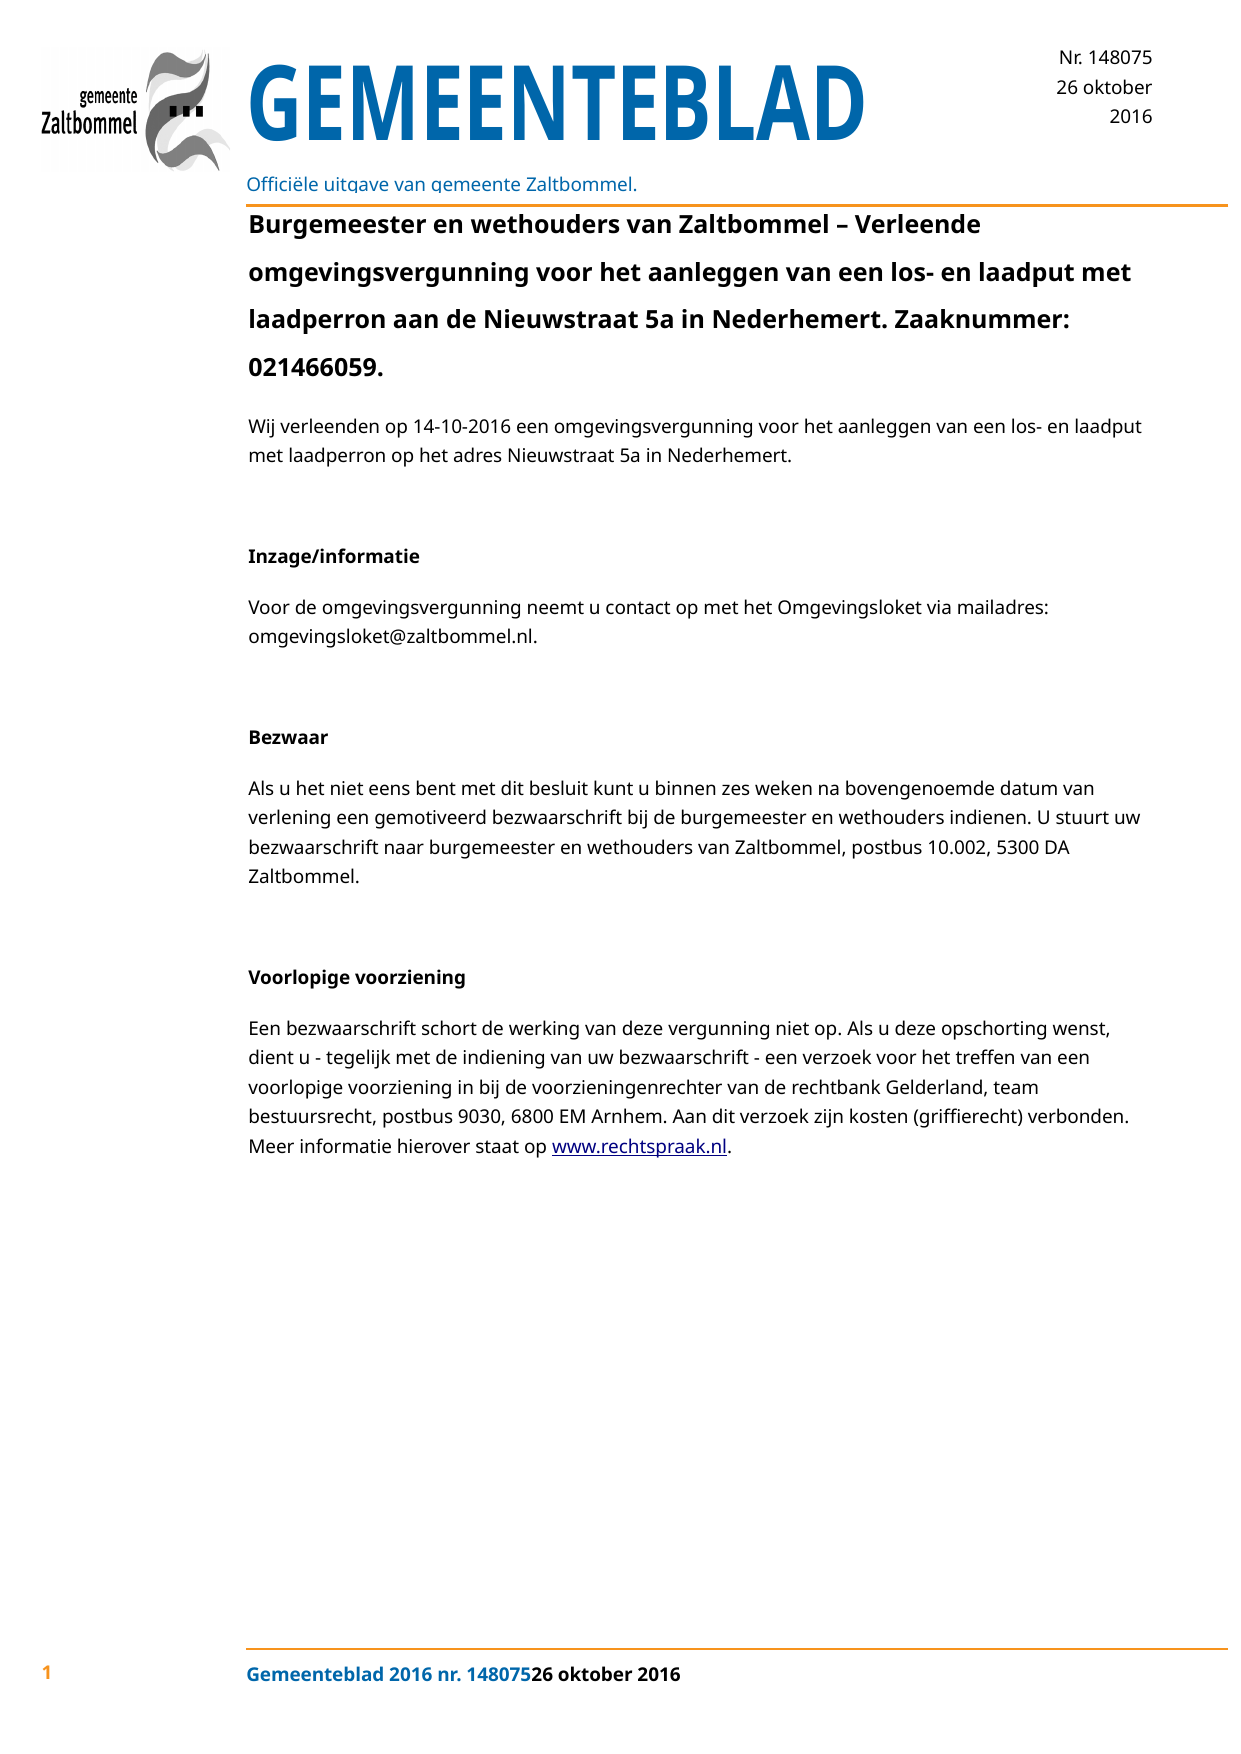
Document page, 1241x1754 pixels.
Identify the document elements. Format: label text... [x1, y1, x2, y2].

picture [41, 47, 231, 172]
text Een bezwaarschrift schort de werking van deze vergunning niet op. Als u deze opschorting wenst, dient u - tegelijk met de indiening van uw bezwaarschrift - een verzoek voor het treffen van een voorlopige voorziening in bij de voorzieningenrechter van de rechtbank Gelderland, team bestuursrecht, postbus 9030, 6800 EM Arnhem. Aan dit verzoek zijn kosten (griffierecht) verbonden. Meer informatie hierover staat op www.rechtspraak.nl. [248, 1015, 1152, 1159]
text Bezwaar [248, 724, 1152, 750]
text Inzage/informatie [248, 543, 1152, 569]
text Voor de omgevingsvergunning neemt u contact op met het Omgevingsloket via mailadres: omgevingsloket@zaltbommel.nl. [248, 594, 1152, 649]
text Burgemeester en wethouders van Zaltbommel – Verleende omgevingsvergunning voor het aanleggen van een los- en laadput met laadperron aan de Nieuwstraat 5a in Nederhemert. Zaaknummer: 021466059. [248, 207, 1152, 384]
text Voorlopige voorziening [248, 964, 1152, 990]
text Als u het niet eens bent met dit besluit kunt u binnen zes weken na bovengenoemde datum van verlening een gemotiveerd bezwaarschrift bij de burgemeester en wethouders indienen. U stuurt uw bezwaarschrift naar burgemeester en wethouders van Zaltbommel, postbus 10.002, 5300 DA Zaltbommel. [248, 775, 1152, 889]
text Wij verleenden op 14-10-2016 een omgevingsvergunning voor het aanleggen van een los- en laadput met laadperron op het adres Nieuwstraat 5a in Nederhemert. [248, 413, 1152, 468]
